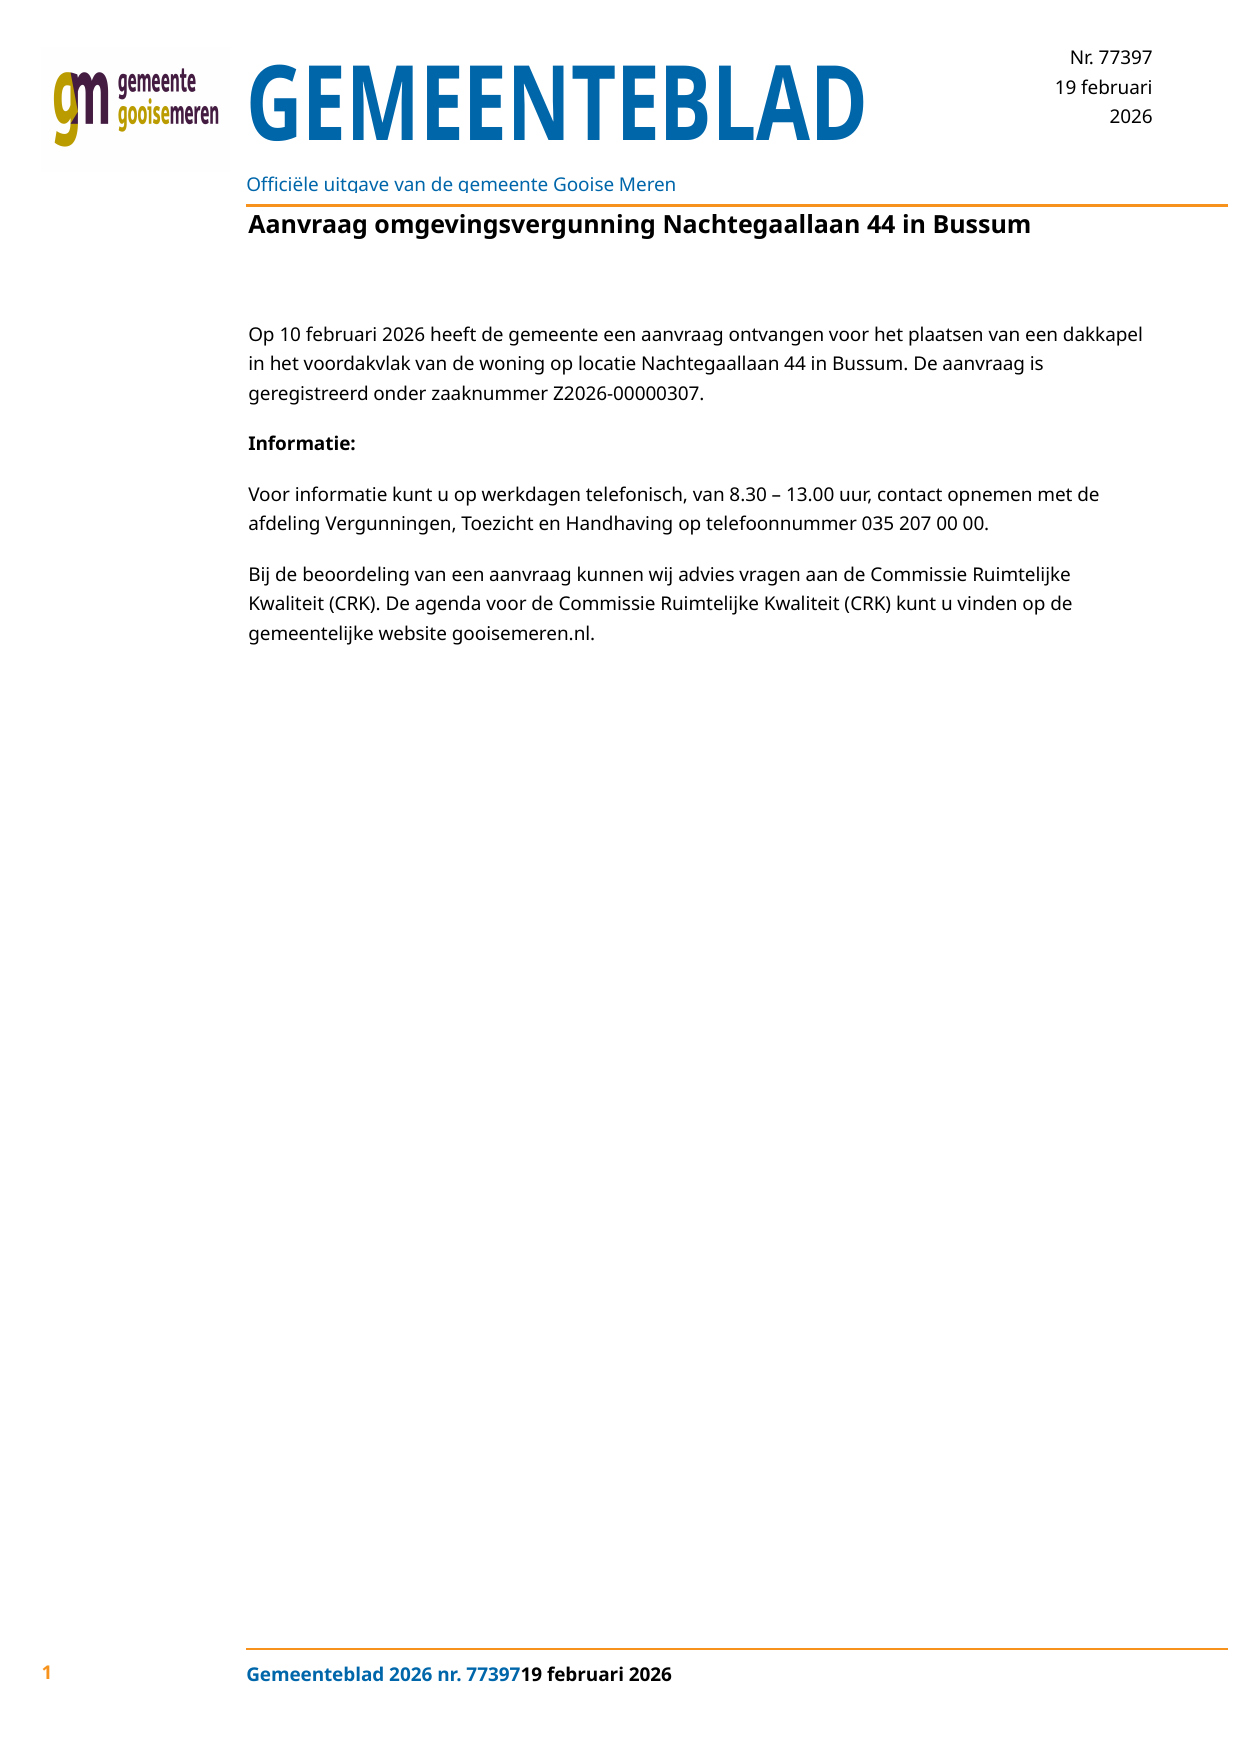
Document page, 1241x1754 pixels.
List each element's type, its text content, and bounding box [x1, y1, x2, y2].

text Aanvraag omgevingsvergunning Nachtegaallaan 44 in Bussum [248, 207, 1152, 241]
picture [41, 47, 231, 172]
text Op 10 februari 2026 heeft de gemeente een aanvraag ontvangen voor het plaatsen van een dakkapel in het voordakvlak van de woning op locatie Nachtegaallaan 44 in Bussum. De aanvraag is geregistreerd onder zaaknummer Z2026-00000307. [248, 321, 1152, 406]
text Informatie: [248, 430, 1152, 456]
text Voor informatie kunt u op werkdagen telefonisch, van 8.30 – 13.00 uur, contact opnemen met de afdeling Vergunningen, Toezicht en Handhaving op telefoonnummer 035 207 00 00. [248, 481, 1152, 536]
text Bij de beoordeling van een aanvraag kunnen wij advies vragen aan de Commissie Ruimtelijke Kwaliteit (CRK). De agenda voor de Commissie Ruimtelijke Kwaliteit (CRK) kunt u vinden op de gemeentelijke website gooisemeren.nl. [248, 561, 1152, 646]
